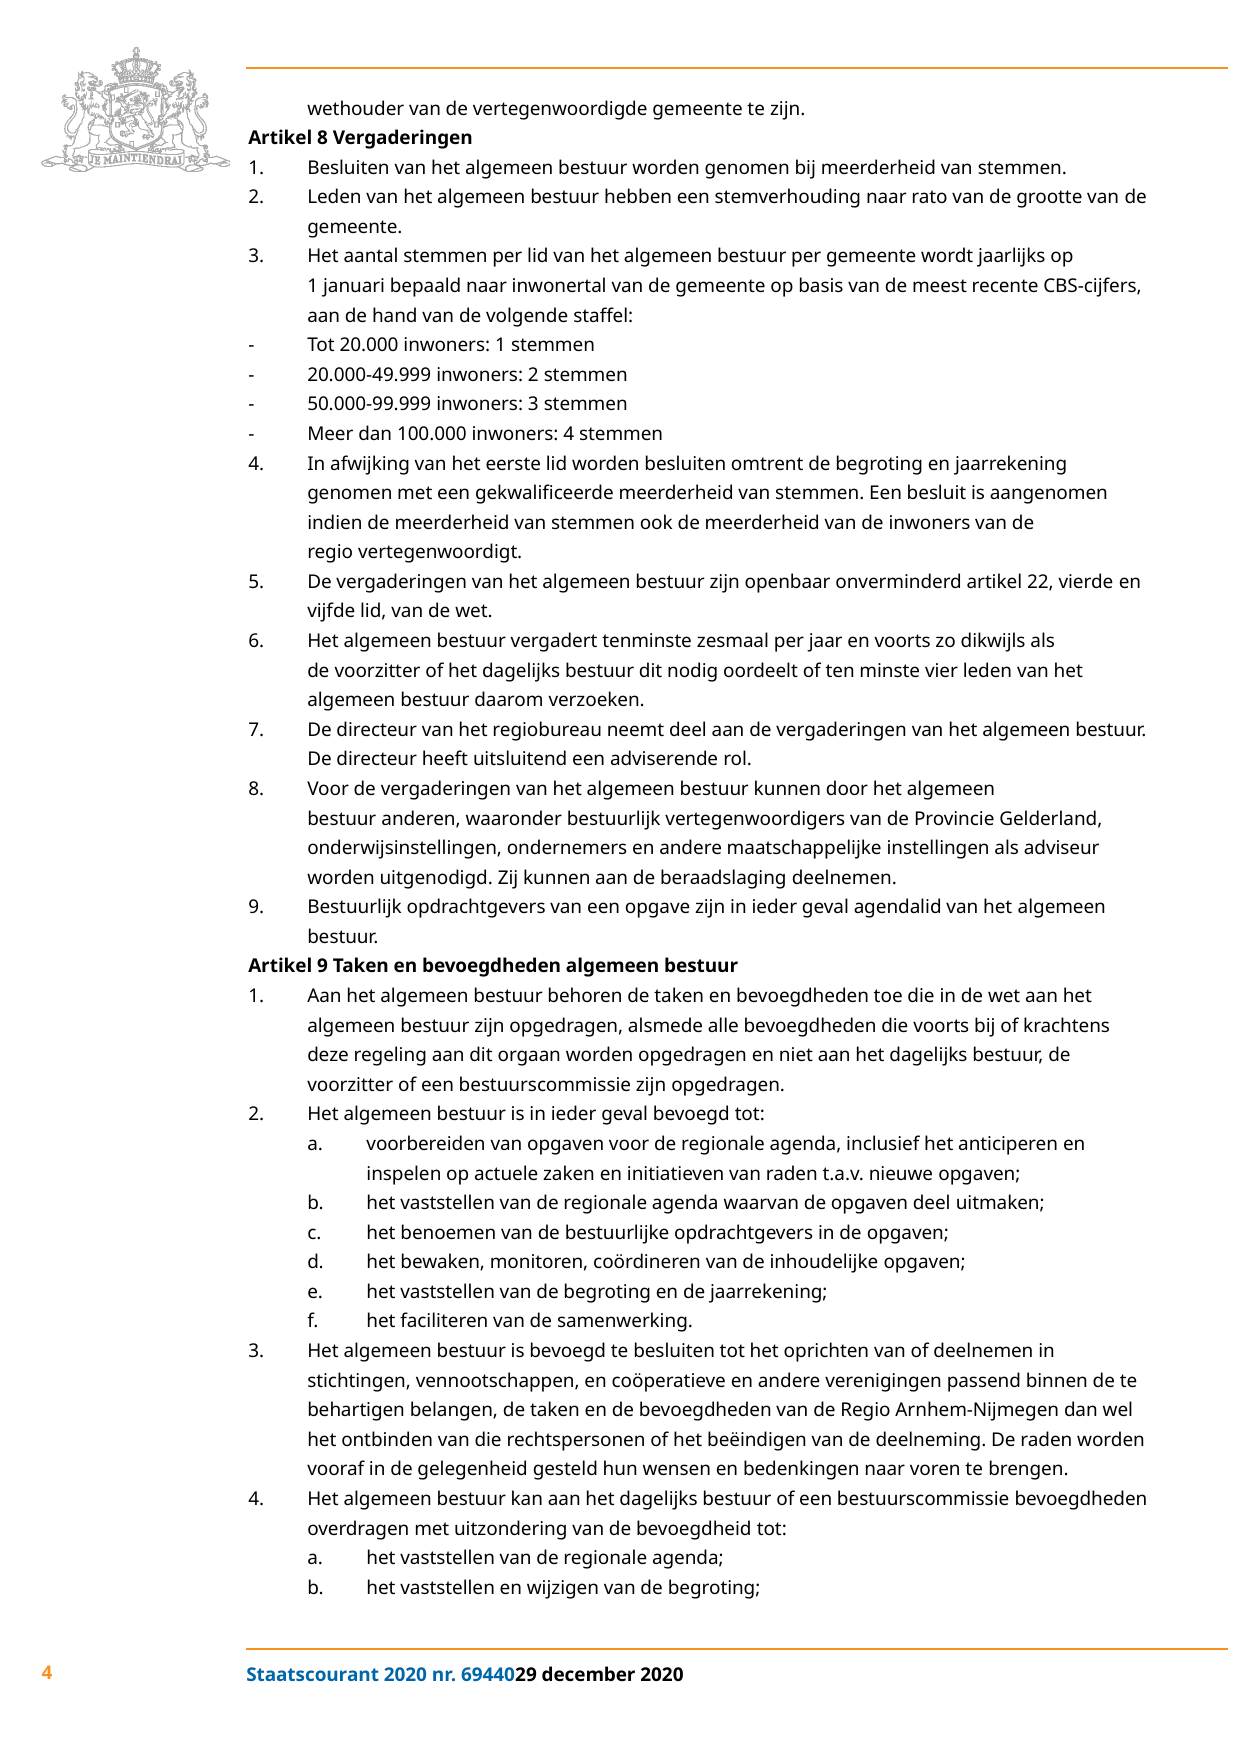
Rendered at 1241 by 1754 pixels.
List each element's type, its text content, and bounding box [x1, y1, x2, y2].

list Het algemeen bestuur vergadert tenminste zesmaal per jaar en voorts zo dikwijls als de voorzitter of het dagelijks bestuur dit nodig oordeelt of ten minste vier leden van het algemeen bestuur daarom verzoeken. [248, 627, 1152, 712]
list het faciliteren van de samenwerking. [307, 1308, 1152, 1333]
list 50.000-99.999 inwoners: 3 stemmen [248, 391, 1152, 416]
list het vaststellen van de regionale agenda; [307, 1544, 1152, 1570]
list voorbereiden van opgaven voor de regionale agenda, inclusief het anticiperen en inspelen op actuele zaken en initiatieven van raden t.a.v. nieuwe opgaven; [307, 1130, 1152, 1186]
list wethouder van de vertegenwoordigde gemeente te zijn. [248, 95, 1152, 121]
list Het algemeen bestuur is in ieder geval bevoegd tot: [248, 1101, 1152, 1126]
list In afwijking van het eerste lid worden besluiten omtrent de begroting en jaarrekening genomen met een gekwalificeerde meerderheid van stemmen. Een besluit is aangenomen indien de meerderheid van stemmen ook de meerderheid van de inwoners van de regio vertegenwoordigt. [248, 450, 1152, 564]
list Het algemeen bestuur is bevoegd te besluiten tot het oprichten van of deelnemen in stichtingen, vennootschappen, en coöperatieve en andere verenigingen passend binnen de te behartigen belangen, de taken en de bevoegdheden van de Regio Arnhem-Nijmegen dan wel het ontbinden van die rechtspersonen of het beëindigen van de deelneming. De raden worden vooraf in de gelegenheid gesteld hun wensen en bedenkingen naar voren te brengen. [248, 1337, 1152, 1481]
list het benoemen van de bestuurlijke opdrachtgevers in de opgaven; [307, 1219, 1152, 1245]
picture [41, 47, 231, 172]
list Het aantal stemmen per lid van het algemeen bestuur per gemeente wordt jaarlijks op 1 januari bepaald naar inwonertal van de gemeente op basis van de meest recente CBS-cijfers, aan de hand van de volgende staffel: [248, 243, 1152, 328]
list het vaststellen en wijzigen van de begroting; [307, 1574, 1152, 1600]
list het bewaken, monitoren, coördineren van de inhoudelijke opgaven; [307, 1248, 1152, 1274]
list het vaststellen van de begroting en de jaarrekening; [307, 1278, 1152, 1304]
list Bestuurlijk opdrachtgevers van een opgave zijn in ieder geval agendalid van het algemeen bestuur. [248, 893, 1152, 949]
list De vergaderingen van het algemeen bestuur zijn openbaar onverminderd artikel 22, vierde en vijfde lid, van de wet. [248, 568, 1152, 623]
list Voor de vergaderingen van het algemeen bestuur kunnen door het algemeen bestuur anderen, waaronder bestuurlijk vertegenwoordigers van de Provincie Gelderland, onderwijsinstellingen, ondernemers en andere maatschappelijke instellingen als adviseur worden uitgenodigd. Zij kunnen aan de beraadslaging deelnemen. [248, 775, 1152, 890]
list De directeur van het regiobureau neemt deel aan de vergaderingen van het algemeen bestuur. De directeur heeft uitsluitend een adviserende rol. [248, 716, 1152, 771]
list Het algemeen bestuur kan aan het dagelijks bestuur of een bestuurscommissie bevoegdheden overdragen met uitzondering van de bevoegdheid tot: [248, 1485, 1152, 1541]
list Tot 20.000 inwoners: 1 stemmen [248, 331, 1152, 357]
list Meer dan 100.000 inwoners: 4 stemmen [248, 420, 1152, 446]
list het vaststellen van de regionale agenda waarvan de opgaven deel uitmaken; [307, 1189, 1152, 1215]
list Leden van het algemeen bestuur hebben een stemverhouding naar rato van de grootte van de gemeente. [248, 183, 1152, 239]
list Aan het algemeen bestuur behoren de taken en bevoegdheden toe die in de wet aan het algemeen bestuur zijn opgedragen, alsmede alle bevoegdheden die voorts bij of krachtens deze regeling aan dit orgaan worden opgedragen en niet aan het dagelijks bestuur, de voorzitter of een bestuurscommissie zijn opgedragen. [248, 982, 1152, 1097]
text Artikel 8 Vergaderingen [248, 124, 1152, 150]
list Besluiten van het algemeen bestuur worden genomen bij meerderheid van stemmen. [248, 154, 1152, 180]
list 20.000-49.999 inwoners: 2 stemmen [248, 361, 1152, 387]
text Artikel 9 Taken en bevoegdheden algemeen bestuur [248, 953, 1152, 978]
